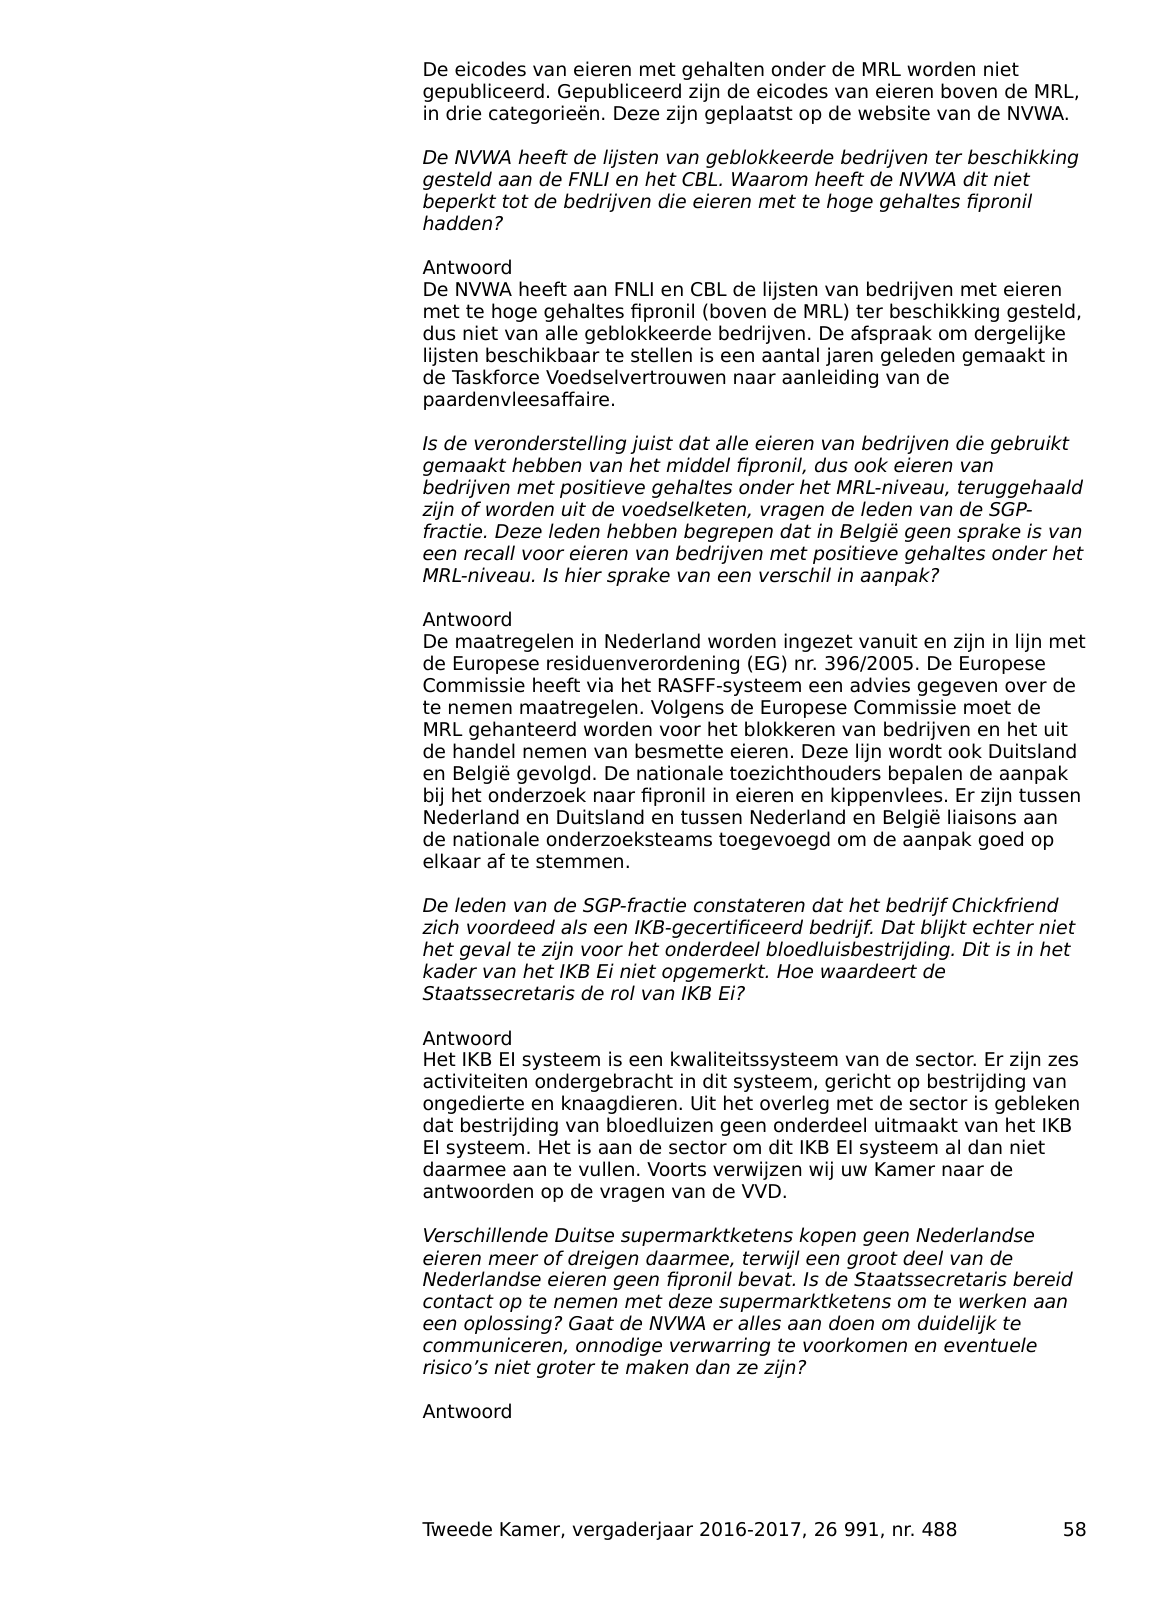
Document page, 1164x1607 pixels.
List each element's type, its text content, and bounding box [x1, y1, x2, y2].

text De eicodes van eieren met gehalten onder de MRL worden niet gepubliceerd. Gepubliceerd zijn de eicodes van eieren boven de MRL, in drie categorieën. Deze zijn geplaatst op de website van de NVWA. [422, 59, 1087, 125]
text Is de veronderstelling juist dat alle eieren van bedrijven die gebruikt gemaakt hebben van het middel fipronil, dus ook eieren van bedrijven met positieve gehaltes onder het MRL-niveau, teruggehaald zijn of worden uit de voedselketen, vragen de leden van de SGP-fractie. Deze leden hebben begrepen dat in België geen sprake is van een recall voor eieren van bedrijven met positieve gehaltes onder het MRL-niveau. Is hier sprake van een verschil in aanpak? [422, 433, 1087, 587]
text Antwoord [422, 257, 1087, 279]
text De NVWA heeft aan FNLI en CBL de lijsten van bedrijven met eieren met te hoge gehaltes fipronil (boven de MRL) ter beschikking gesteld, dus niet van alle geblokkeerde bedrijven. De afspraak om dergelijke lijsten beschikbaar te stellen is een aantal jaren geleden gemaakt in de Taskforce Voedselvertrouwen naar aanleiding van de paardenvleesaffaire. [422, 279, 1087, 411]
text De maatregelen in Nederland worden ingezet vanuit en zijn in lijn met de Europese residuenverordening (EG) nr. 396/2005. De Europese Commissie heeft via het RASFF-systeem een advies gegeven over de te nemen maatregelen. Volgens de Europese Commissie moet de MRL gehanteerd worden voor het blokkeren van bedrijven en het uit de handel nemen van besmette eieren. Deze lijn wordt ook Duitsland en België gevolgd. De nationale toezichthouders bepalen de aanpak bij het onderzoek naar fipronil in eieren en kippenvlees. Er zijn tussen Nederland en Duitsland en tussen Nederland en België liaisons aan de nationale onderzoeksteams toegevoegd om de aanpak goed op elkaar af te stemmen. [422, 631, 1087, 873]
text De NVWA heeft de lijsten van geblokkeerde bedrijven ter beschikking gesteld aan de FNLI en het CBL. Waarom heeft de NVWA dit niet beperkt tot de bedrijven die eieren met te hoge gehaltes fipronil hadden? [422, 147, 1087, 235]
text De leden van de SGP-fractie constateren dat het bedrijf Chickfriend zich voordeed als een IKB-gecertificeerd bedrijf. Dat blijkt echter niet het geval te zijn voor het onderdeel bloedluisbestrijding. Dit is in het kader van het IKB Ei niet opgemerkt. Hoe waardeert de Staatssecretaris de rol van IKB Ei? [422, 895, 1087, 1005]
text Antwoord [422, 609, 1087, 631]
text Antwoord [422, 1401, 1087, 1423]
text Het IKB EI systeem is een kwaliteitssysteem van de sector. Er zijn zes activiteiten ondergebracht in dit systeem, gericht op bestrijding van ongedierte en knaagdieren. Uit het overleg met de sector is gebleken dat bestrijding van bloedluizen geen onderdeel uitmaakt van het IKB EI systeem. Het is aan de sector om dit IKB EI systeem al dan niet daarmee aan te vullen. Voorts verwijzen wij uw Kamer naar de antwoorden op de vragen van de VVD. [422, 1049, 1087, 1203]
text Antwoord [422, 1027, 1087, 1049]
text Verschillende Duitse supermarktketens kopen geen Nederlandse eieren meer of dreigen daarmee, terwijl een groot deel van de Nederlandse eieren geen fipronil bevat. Is de Staatssecretaris bereid contact op te nemen met deze supermarktketens om te werken aan een oplossing? Gaat de NVWA er alles aan doen om duidelijk te communiceren, onnodige verwarring te voorkomen en eventuele risico’s niet groter te maken dan ze zijn? [422, 1225, 1087, 1379]
